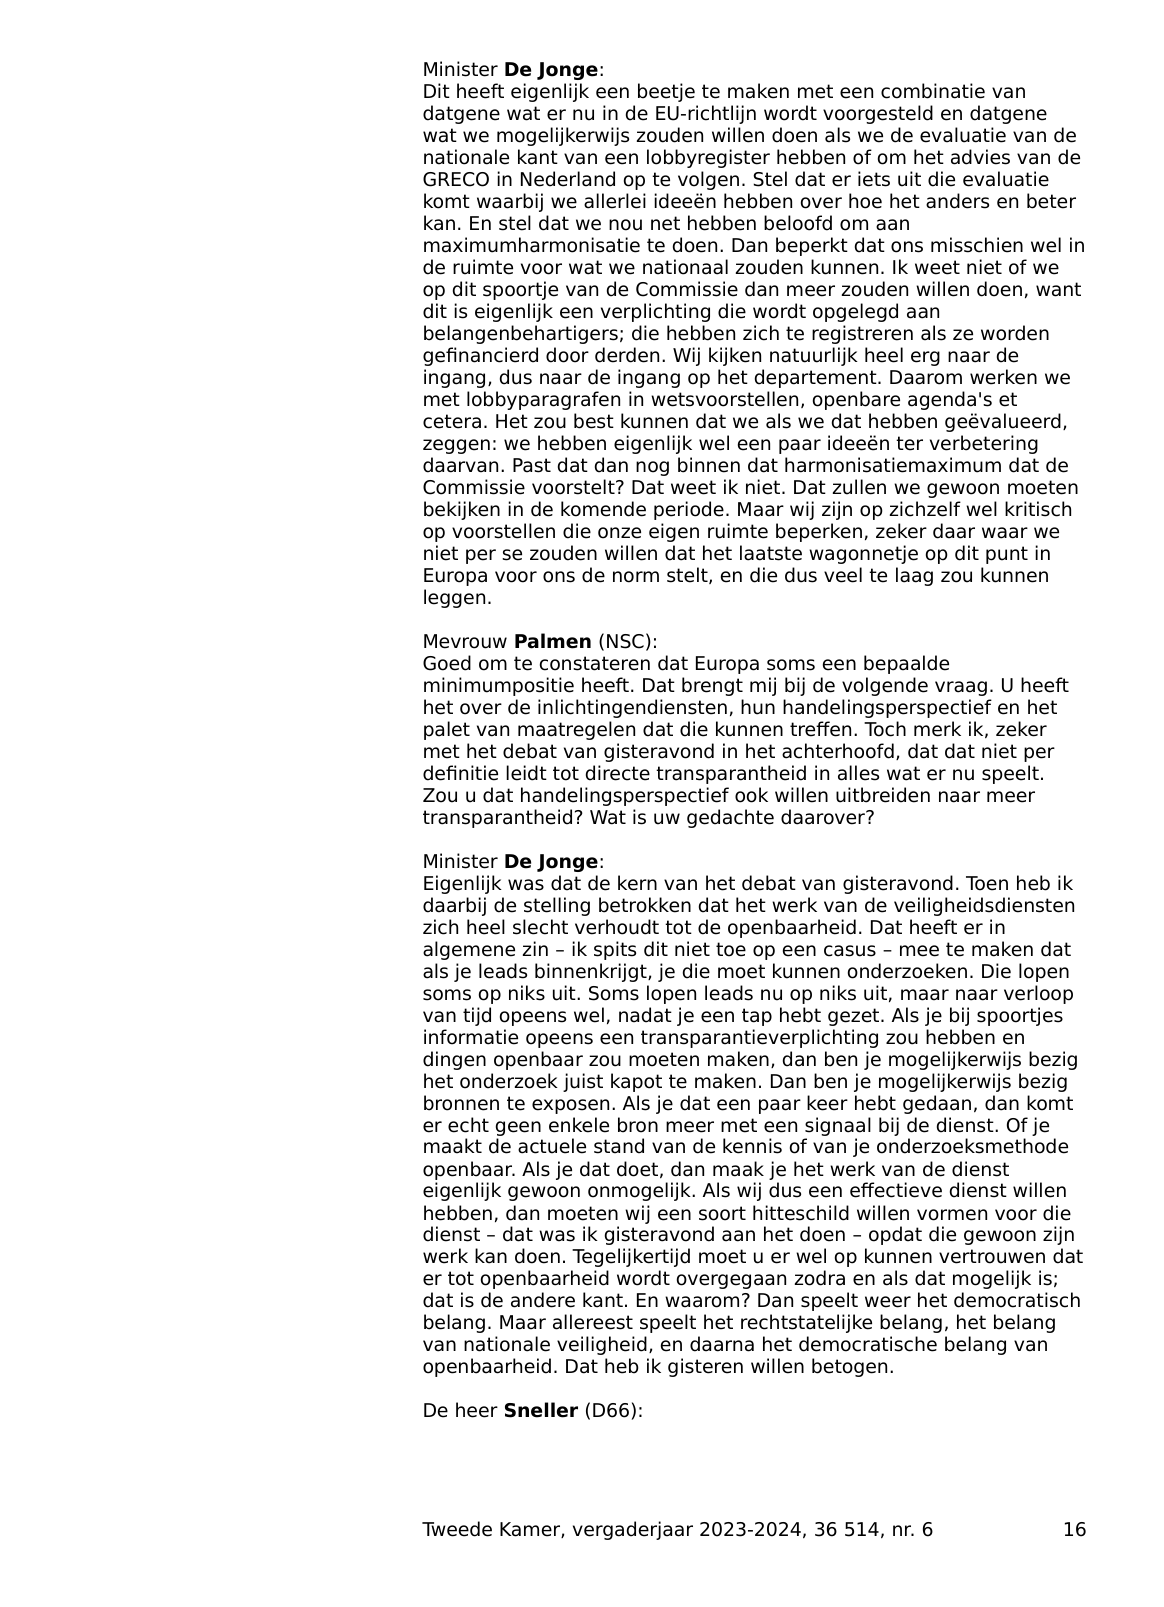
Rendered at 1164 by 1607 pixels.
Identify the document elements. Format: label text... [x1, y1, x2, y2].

text Dit heeft eigenlijk een beetje te maken met een combinatie van datgene wat er nu in de EU-richtlijn wordt voorgesteld en datgene wat we mogelijkerwijs zouden willen doen als we de evaluatie van de nationale kant van een lobbyregister hebben of om het advies van de GRECO in Nederland op te volgen. Stel dat er iets uit die evaluatie komt waarbij we allerlei ideeën hebben over hoe het anders en beter kan. En stel dat we nou net hebben beloofd om aan maximumharmonisatie te doen. Dan beperkt dat ons misschien wel in de ruimte voor wat we nationaal zouden kunnen. Ik weet niet of we op dit spoortje van de Commissie dan meer zouden willen doen, want dit is eigenlijk een verplichting die wordt opgelegd aan belangenbehartigers; die hebben zich te registreren als ze worden gefinancierd door derden. Wij kijken natuurlijk heel erg naar de ingang, dus naar de ingang op het departement. Daarom werken we met lobbyparagrafen in wetsvoorstellen, openbare agenda's et cetera. Het zou best kunnen dat we als we dat hebben geëvalueerd, zeggen: we hebben eigenlijk wel een paar ideeën ter verbetering daarvan. Past dat dan nog binnen dat harmonisatiemaximum dat de Commissie voorstelt? Dat weet ik niet. Dat zullen we gewoon moeten bekijken in de komende periode. Maar wij zijn op zichzelf wel kritisch op voorstellen die onze eigen ruimte beperken, zeker daar waar we niet per se zouden willen dat het laatste wagonnetje op dit punt in Europa voor ons de norm stelt, en die dus veel te laag zou kunnen leggen. [422, 81, 1087, 608]
text De heer Sneller (D66): [422, 1400, 1087, 1422]
text Minister De Jonge: [422, 59, 1087, 81]
text Minister De Jonge: [422, 851, 1087, 873]
text Goed om te constateren dat Europa soms een bepaalde minimumpositie heeft. Dat brengt mij bij de volgende vraag. U heeft het over de inlichtingendiensten, hun handelingsperspectief en het palet van maatregelen dat die kunnen treffen. Toch merk ik, zeker met het debat van gisteravond in het achterhoofd, dat dat niet per definitie leidt tot directe transparantheid in alles wat er nu speelt. Zou u dat handelingsperspectief ook willen uitbreiden naar meer transparantheid? Wat is uw gedachte daarover? [422, 653, 1087, 828]
text Eigenlijk was dat de kern van het debat van gisteravond. Toen heb ik daarbij de stelling betrokken dat het werk van de veiligheidsdiensten zich heel slecht verhoudt tot de openbaarheid. Dat heeft er in algemene zin – ik spits dit niet toe op een casus – mee te maken dat als je leads binnenkrijgt, je die moet kunnen onderzoeken. Die lopen soms op niks uit. Soms lopen leads nu op niks uit, maar naar verloop van tijd opeens wel, nadat je een tap hebt gezet. Als je bij spoortjes informatie opeens een transparantieverplichting zou hebben en dingen openbaar zou moeten maken, dan ben je mogelijkerwijs bezig het onderzoek juist kapot te maken. Dan ben je mogelijkerwijs bezig bronnen te exposen. Als je dat een paar keer hebt gedaan, dan komt er echt geen enkele bron meer met een signaal bij de dienst. Of je maakt de actuele stand van de kennis of van je onderzoeksmethode openbaar. Als je dat doet, dan maak je het werk van de dienst eigenlijk gewoon onmogelijk. Als wij dus een effectieve dienst willen hebben, dan moeten wij een soort hitteschild willen vormen voor die dienst – dat was ik gisteravond aan het doen – opdat die gewoon zijn werk kan doen. Tegelijkertijd moet u er wel op kunnen vertrouwen dat er tot openbaarheid wordt overgegaan zodra en als dat mogelijk is; dat is de andere kant. En waarom? Dan speelt weer het democratisch belang. Maar allereest speelt het rechtstatelijke belang, het belang van nationale veiligheid, en daarna het democratische belang van openbaarheid. Dat heb ik gisteren willen betogen. [422, 873, 1087, 1378]
text Mevrouw Palmen (NSC): [422, 631, 1087, 653]
